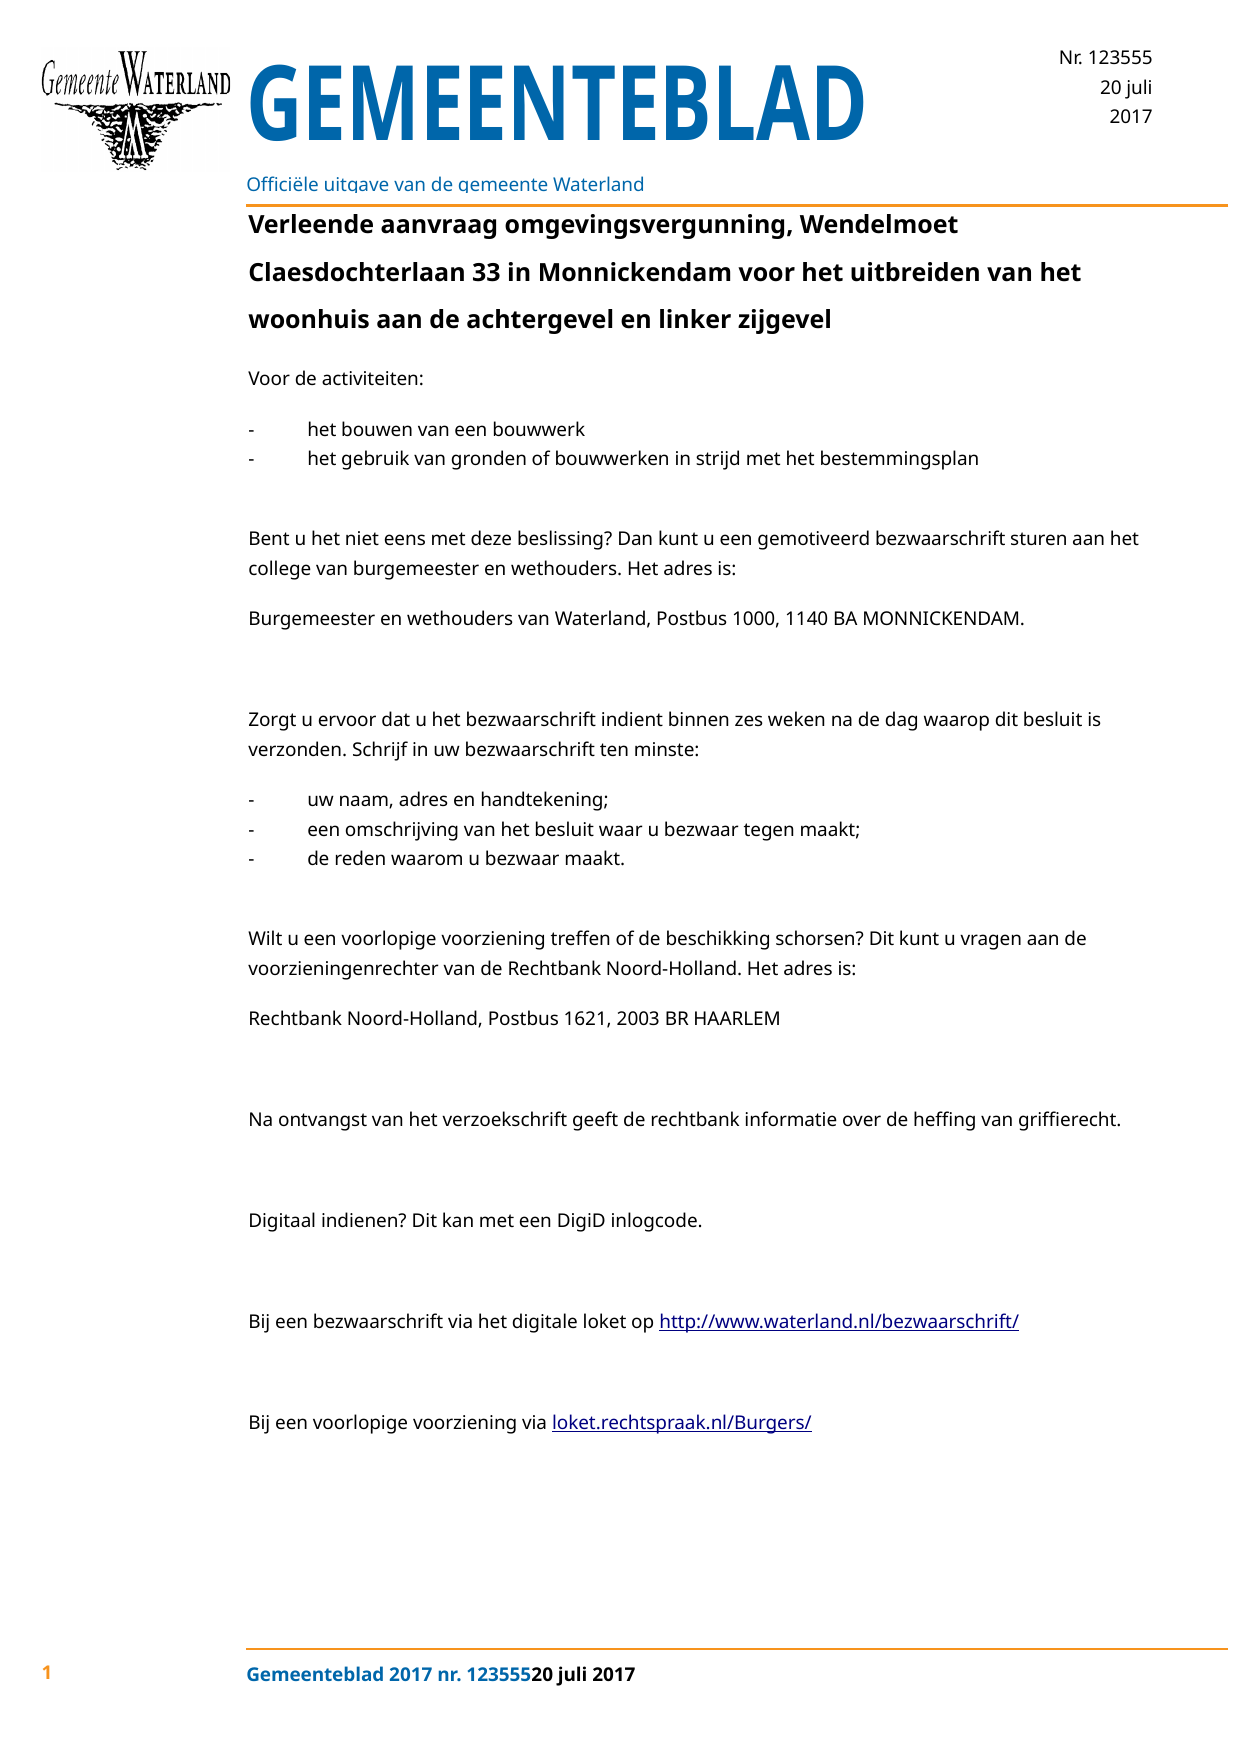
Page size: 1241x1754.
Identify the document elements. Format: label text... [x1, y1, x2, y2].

text Bij een voorlopige voorziening via loket.rechtspraak.nl/Burgers/ [248, 1409, 1152, 1434]
text Zorgt u ervoor dat u het bezwaarschrift indient binnen zes weken na de dag waarop dit besluit is verzonden. Schrijf in uw bezwaarschrift ten minste: [248, 706, 1152, 762]
list een omschrijving van het besluit waar u bezwaar tegen maakt; [248, 816, 1152, 842]
list de reden waarom u bezwaar maakt. [248, 846, 1152, 871]
list uw naam, adres en handtekening; [248, 786, 1152, 812]
text Rechtbank Noord-Holland, Postbus 1621, 2003 BR HAARLEM [248, 1006, 1152, 1031]
text Verleende aanvraag omgevingsvergunning, Wendelmoet Claesdochterlaan 33 in Monnickendam voor het uitbreiden van het woonhuis aan de achtergevel en linker zijgevel [248, 207, 1152, 336]
list het bouwen van een bouwwerk [248, 416, 1152, 442]
list het gebruik van gronden of bouwwerken in strijd met het bestemmingsplan [248, 446, 1152, 471]
text Bent u het niet eens met deze beslissing? Dan kunt u een gemotiveerd bezwaarschrift sturen aan het college van burgemeester en wethouders. Het adres is: [248, 526, 1152, 581]
text Digitaal indienen? Dit kan met een DigiD inlogcode. [248, 1207, 1152, 1233]
text Burgemeester en wethouders van Waterland, Postbus 1000, 1140 BA MONNICKENDAM. [248, 606, 1152, 631]
text Bij een bezwaarschrift via het digitale loket op http://www.waterland.nl/bezwaarschrift/ [248, 1308, 1152, 1334]
text Wilt u een voorlopige voorziening treffen of de beschikking schorsen? Dit kunt u vragen aan de voorzieningenrechter van de Rechtbank Noord-Holland. Het adres is: [248, 926, 1152, 981]
text Voor de activiteiten: [248, 366, 1152, 391]
text Na ontvangst van het verzoekschrift geeft de rechtbank informatie over de heffing van griffierecht. [248, 1106, 1152, 1132]
picture [41, 47, 231, 172]
